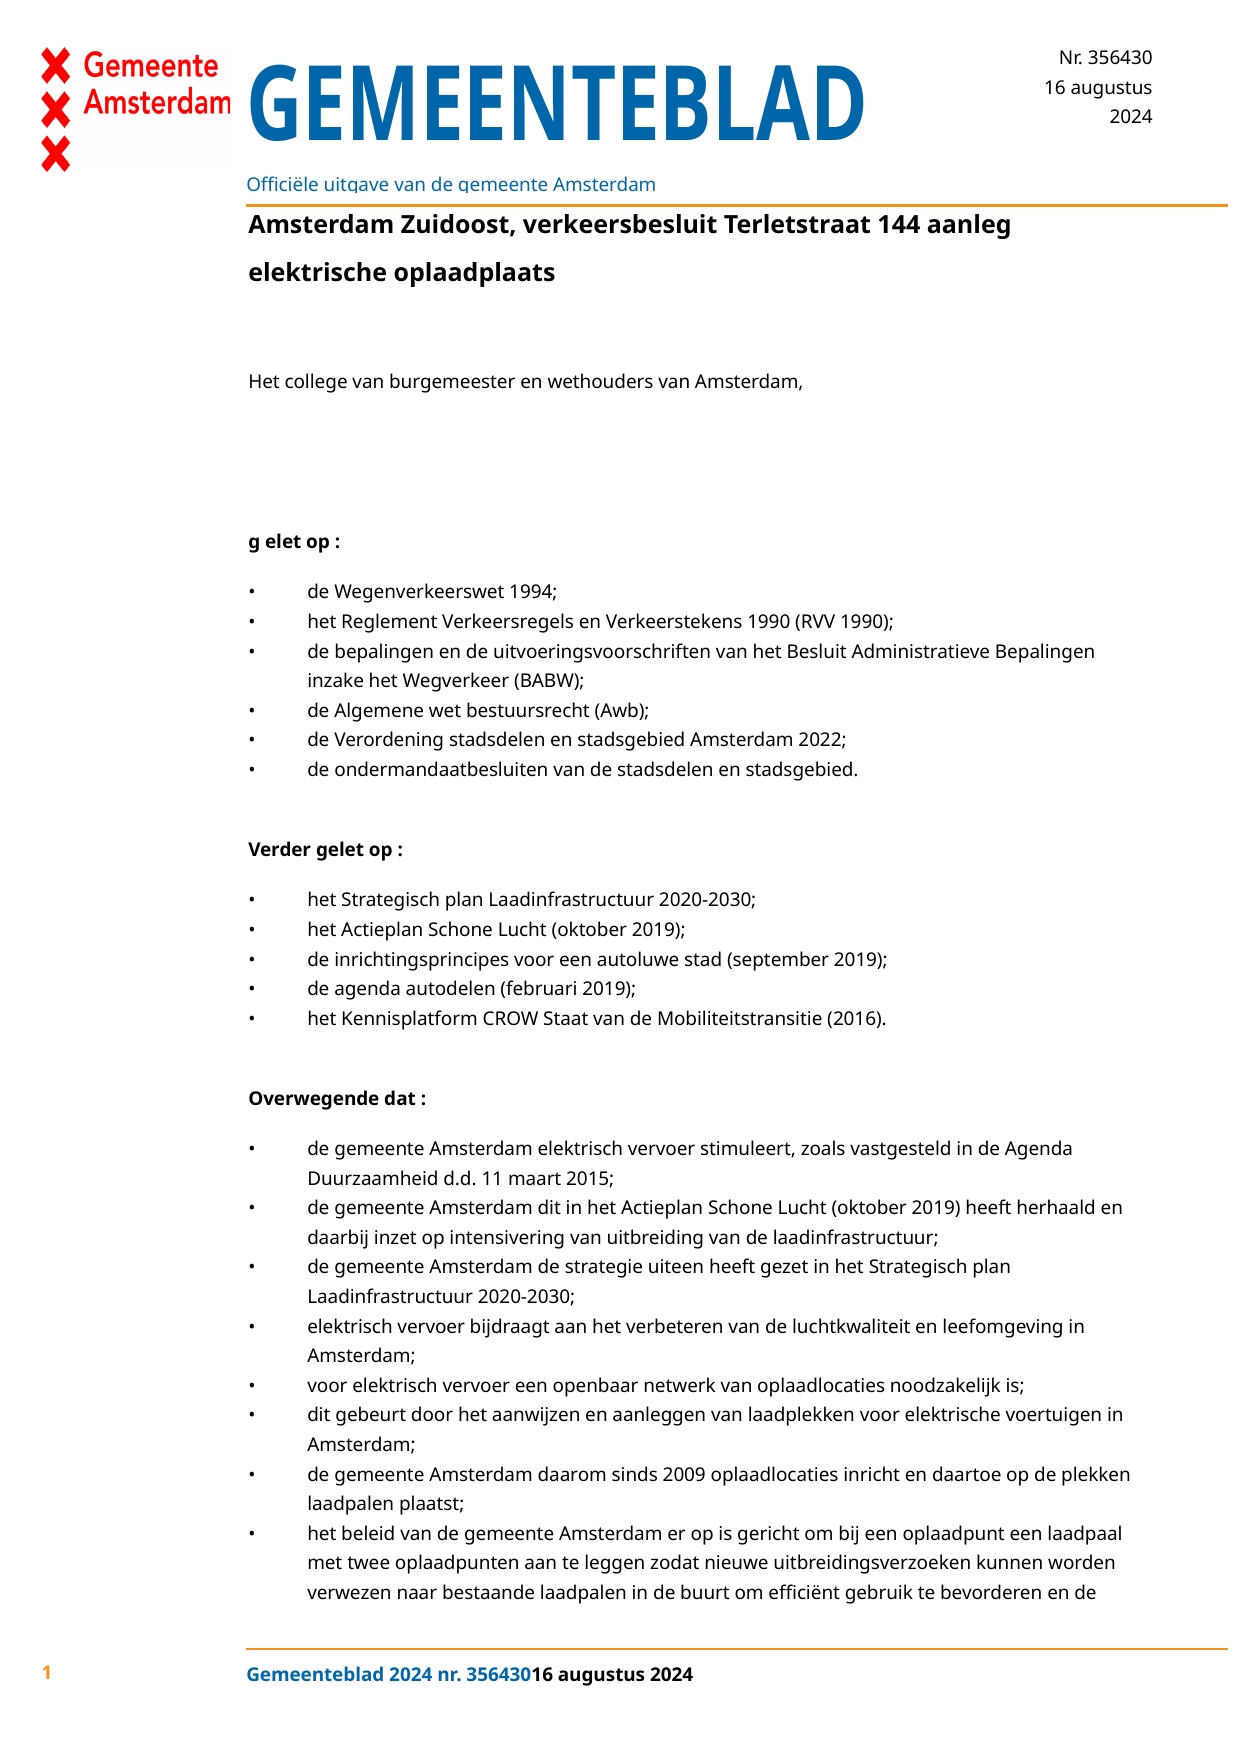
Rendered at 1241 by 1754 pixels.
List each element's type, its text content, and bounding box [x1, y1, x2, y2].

text g elet op : [248, 528, 1152, 554]
list de gemeente Amsterdam daarom sinds 2009 oplaadlocaties inricht en daartoe op de plekken laadpalen plaatst; [248, 1461, 1152, 1516]
list het Reglement Verkeersregels en Verkeerstekens 1990 (RVV 1990); [248, 608, 1152, 634]
text Verder gelet op : [248, 836, 1152, 862]
list de gemeente Amsterdam elektrisch vervoer stimuleert, zoals vastgesteld in de Agenda Duurzaamheid d.d. 11 maart 2015; [248, 1135, 1152, 1191]
list de Wegenverkeerswet 1994; [248, 579, 1152, 604]
list het Kennisplatform CROW Staat van de Mobiliteitstransitie (2016). [248, 1005, 1152, 1031]
list voor elektrisch vervoer een openbaar netwerk van oplaadlocaties noodzakelijk is; [248, 1372, 1152, 1398]
list de gemeente Amsterdam dit in het Actieplan Schone Lucht (oktober 2019) heeft herhaald en daarbij inzet op intensivering van uitbreiding van de laadinfrastructuur; [248, 1194, 1152, 1250]
picture [41, 47, 231, 172]
list de agenda autodelen (februari 2019); [248, 975, 1152, 1001]
list de Verordening stadsdelen en stadsgebied Amsterdam 2022; [248, 727, 1152, 752]
list de Algemene wet bestuursrecht (Awb); [248, 697, 1152, 723]
list de gemeente Amsterdam de strategie uiteen heeft gezet in het Strategisch plan Laadinfrastructuur 2020-2030; [248, 1254, 1152, 1309]
list het Strategisch plan Laadinfrastructuur 2020-2030; [248, 887, 1152, 912]
list het Actieplan Schone Lucht (oktober 2019); [248, 916, 1152, 942]
text Het college van burgemeester en wethouders van Amsterdam, [248, 368, 1152, 394]
list dit gebeurt door het aanwijzen en aanleggen van laadplekken voor elektrische voertuigen in Amsterdam; [248, 1402, 1152, 1457]
list elektrisch vervoer bijdraagt aan het verbeteren van de luchtkwaliteit en leefomgeving in Amsterdam; [248, 1313, 1152, 1368]
list de bepalingen en de uitvoeringsvoorschriften van het Besluit Administratieve Bepalingen inzake het Wegverkeer (BABW); [248, 638, 1152, 693]
list het beleid van de gemeente Amsterdam er op is gericht om bij een oplaadpunt een laadpaal met twee oplaadpunten aan te leggen zodat nieuwe uitbreidingsverzoeken kunnen worden verwezen naar bestaande laadpalen in de buurt om efficiënt gebruik te bevorderen en de [248, 1520, 1152, 1605]
list de inrichtingsprincipes voor een autoluwe stad (september 2019); [248, 946, 1152, 971]
text Overwegende dat : [248, 1085, 1152, 1111]
text Amsterdam Zuidoost, verkeersbesluit Terletstraat 144 aanleg elektrische oplaadplaats [248, 207, 1152, 288]
list de ondermandaatbesluiten van de stadsdelen en stadsgebied. [248, 756, 1152, 782]
